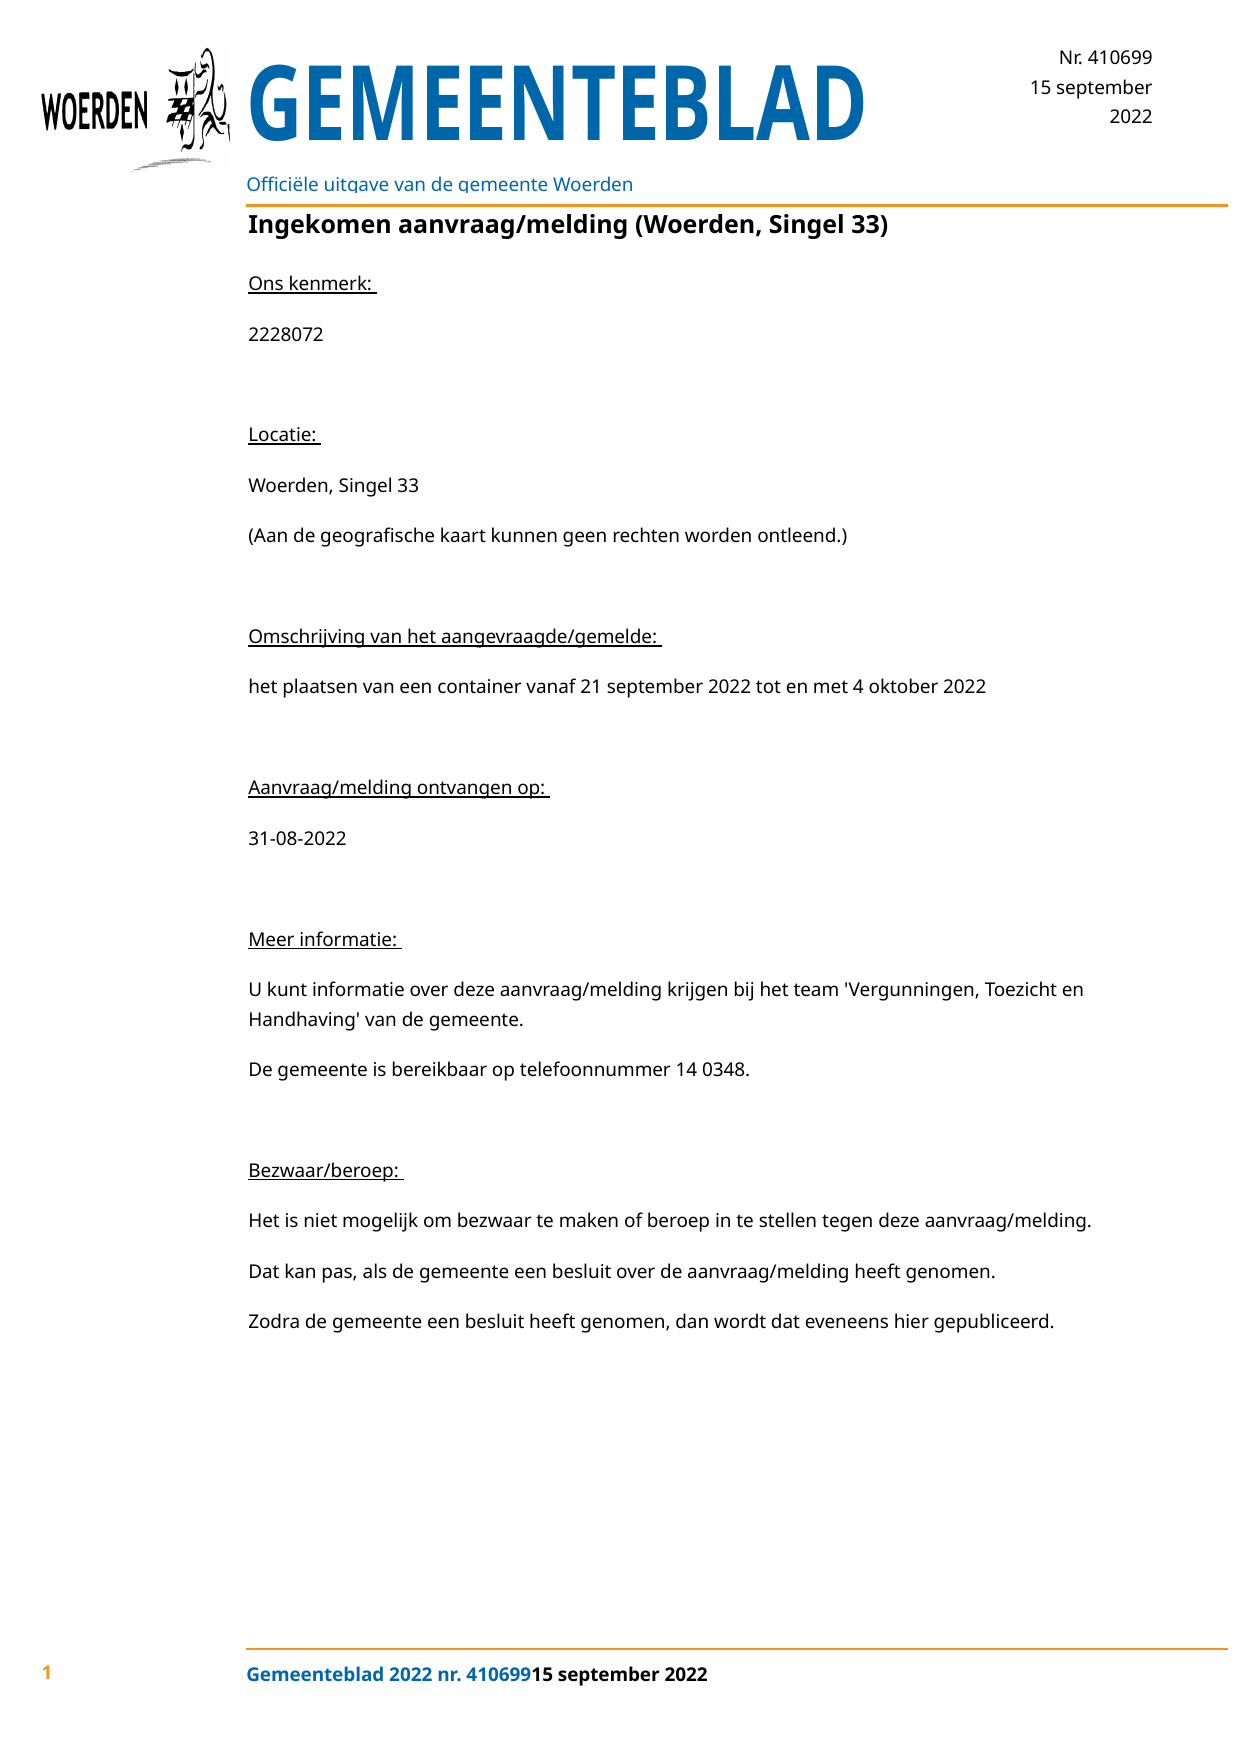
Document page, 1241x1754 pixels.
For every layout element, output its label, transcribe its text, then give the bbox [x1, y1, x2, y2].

text Bezwaar/beroep: [248, 1157, 1152, 1183]
text Zodra de gemeente een besluit heeft genomen, dan wordt dat eveneens hier gepubliceerd. [248, 1308, 1152, 1334]
text De gemeente is bereikbaar op telefoonnummer 14 0348. [248, 1056, 1152, 1082]
text Het is niet mogelijk om bezwaar te maken of beroep in te stellen tegen deze aanvraag/melding. [248, 1207, 1152, 1233]
picture [41, 47, 231, 172]
text Dat kan pas, als de gemeente een besluit over de aanvraag/melding heeft genomen. [248, 1258, 1152, 1283]
text Aanvraag/melding ontvangen op: [248, 774, 1152, 800]
text U kunt informatie over deze aanvraag/melding krijgen bij het team 'Vergunningen, Toezicht en Handhaving' van de gemeente. [248, 976, 1152, 1031]
text Ons kenmerk: [248, 270, 1152, 296]
text 2228072 [248, 321, 1152, 346]
text Omschrijving van het aangevraagde/gemelde: [248, 623, 1152, 649]
text 31-08-2022 [248, 825, 1152, 851]
text Meer informatie: [248, 926, 1152, 951]
text Woerden, Singel 33 [248, 472, 1152, 498]
text Ingekomen aanvraag/melding (Woerden, Singel 33) [248, 207, 1152, 241]
text (Aan de geografische kaart kunnen geen rechten worden ontleend.) [248, 522, 1152, 548]
text het plaatsen van een container vanaf 21 september 2022 tot en met 4 oktober 2022 [248, 674, 1152, 699]
text Locatie: [248, 422, 1152, 447]
